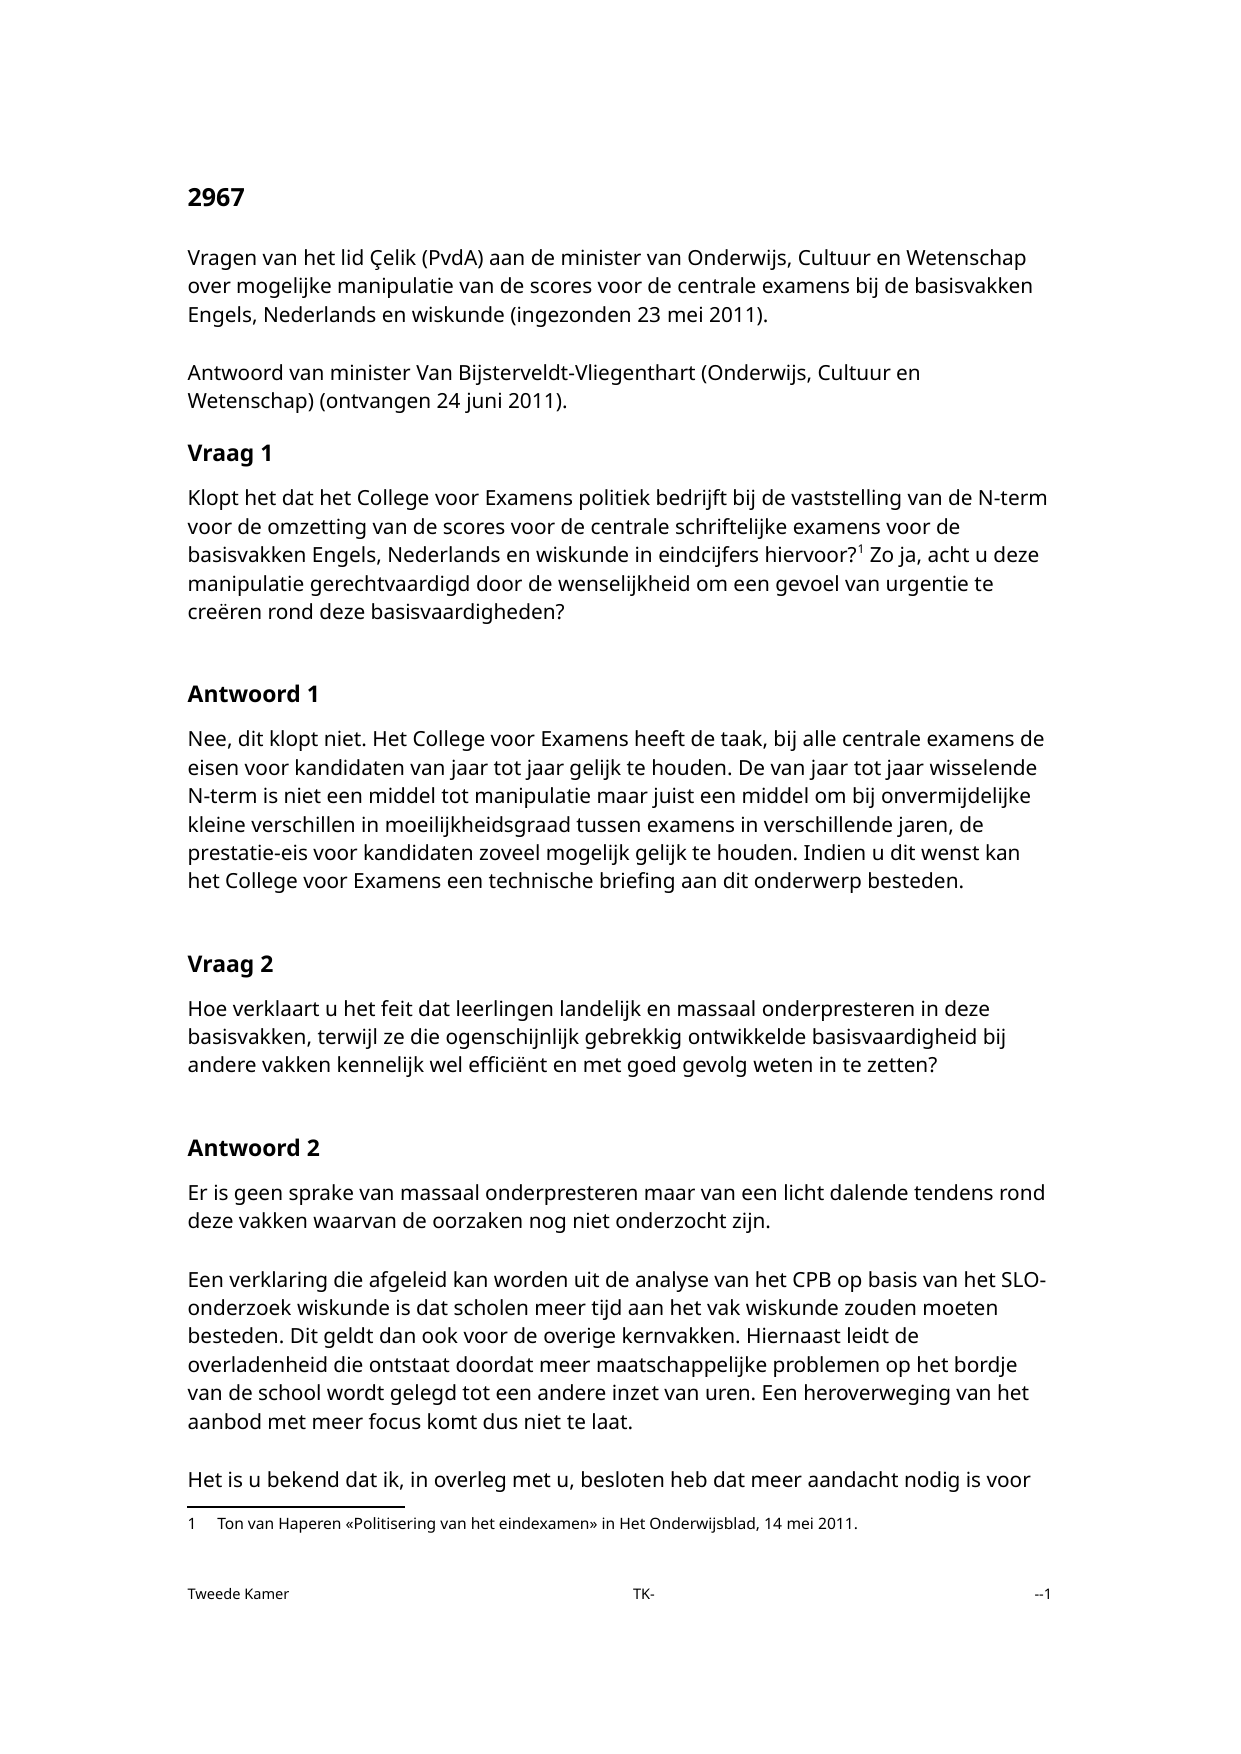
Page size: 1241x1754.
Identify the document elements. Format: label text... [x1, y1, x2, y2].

subtitle Vraag 1 [187, 437, 1053, 468]
text Een verklaring die afgeleid kan worden uit de analyse van het CPB op basis van het SLO-onderzoek wiskunde is dat scholen meer tijd aan het vak wiskunde zouden moeten besteden. Dit geldt dan ook voor de overige kernvakken. Hiernaast leidt de overladenheid die ontstaat doordat meer maatschappelijke problemen op het bordje van de school wordt gelegd tot een andere inzet van uren. Een heroverweging van het aanbod met meer focus komt dus niet te laat. [187, 1265, 1053, 1435]
text Hoe verklaart u het feit dat leerlingen landelijk en massaal onderpresteren in deze basisvakken, terwijl ze die ogenschijnlijk gebrekkig ontwikkelde basisvaardigheid bij andere vakken kennelijk wel efficiënt en met goed gevolg weten in te zetten? [187, 994, 1053, 1079]
text Nee, dit klopt niet. Het College voor Examens heeft de taak, bij alle centrale examens de eisen voor kandidaten van jaar tot jaar gelijk te houden. De van jaar tot jaar wisselende N-term is niet een middel tot manipulatie maar juist een middel om bij onvermijdelijke kleine verschillen in moeilijkheidsgraad tussen examens in verschillende jaren, de prestatie-eis voor kandidaten zoveel mogelijk gelijk te houden. Indien u dit wenst kan het College voor Examens een technische briefing aan dit onderwerp besteden. [187, 724, 1053, 895]
text Ton van Haperen «Politisering van het eindexamen» in Het Onderwijsblad, 14 mei 2011. [187, 1477, 1053, 1534]
text Klopt het dat het College voor Examens politiek bedrijft bij de vaststelling van de N-term voor de omzetting van de scores voor de centrale schriftelijke examens voor de basisvakken Engels, Nederlands en wiskunde in eindcijfers hiervoor? Zo ja, acht u deze manipulatie gerechtvaardigd door de wenselijkheid om een gevoel van urgentie te creëren rond deze basisvaardigheden? [187, 483, 1053, 626]
text Antwoord van minister Van Bijsterveldt-Vliegenthart (Onderwijs, Cultuur en Wetenschap) (ontvangen 24 juni 2011). [187, 358, 1053, 415]
subtitle Vraag 2 [187, 947, 1053, 979]
subtitle Antwoord 2 [187, 1132, 1053, 1163]
text Vragen van het lid Çelik (PvdA) aan de minister van Onderwijs, Cultuur en Wetenschap over mogelijke manipulatie van de scores voor de centrale examens bij de basisvakken Engels, Nederlands en wiskunde (ingezonden 23 mei 2011). [187, 243, 1053, 328]
subtitle Antwoord 1 [187, 678, 1053, 709]
text 2967 [187, 179, 1053, 213]
text Er is geen sprake van massaal onderpresteren maar van een licht dalende tendens rond deze vakken waarvan de oorzaken nog niet onderzocht zijn. [187, 1178, 1053, 1235]
